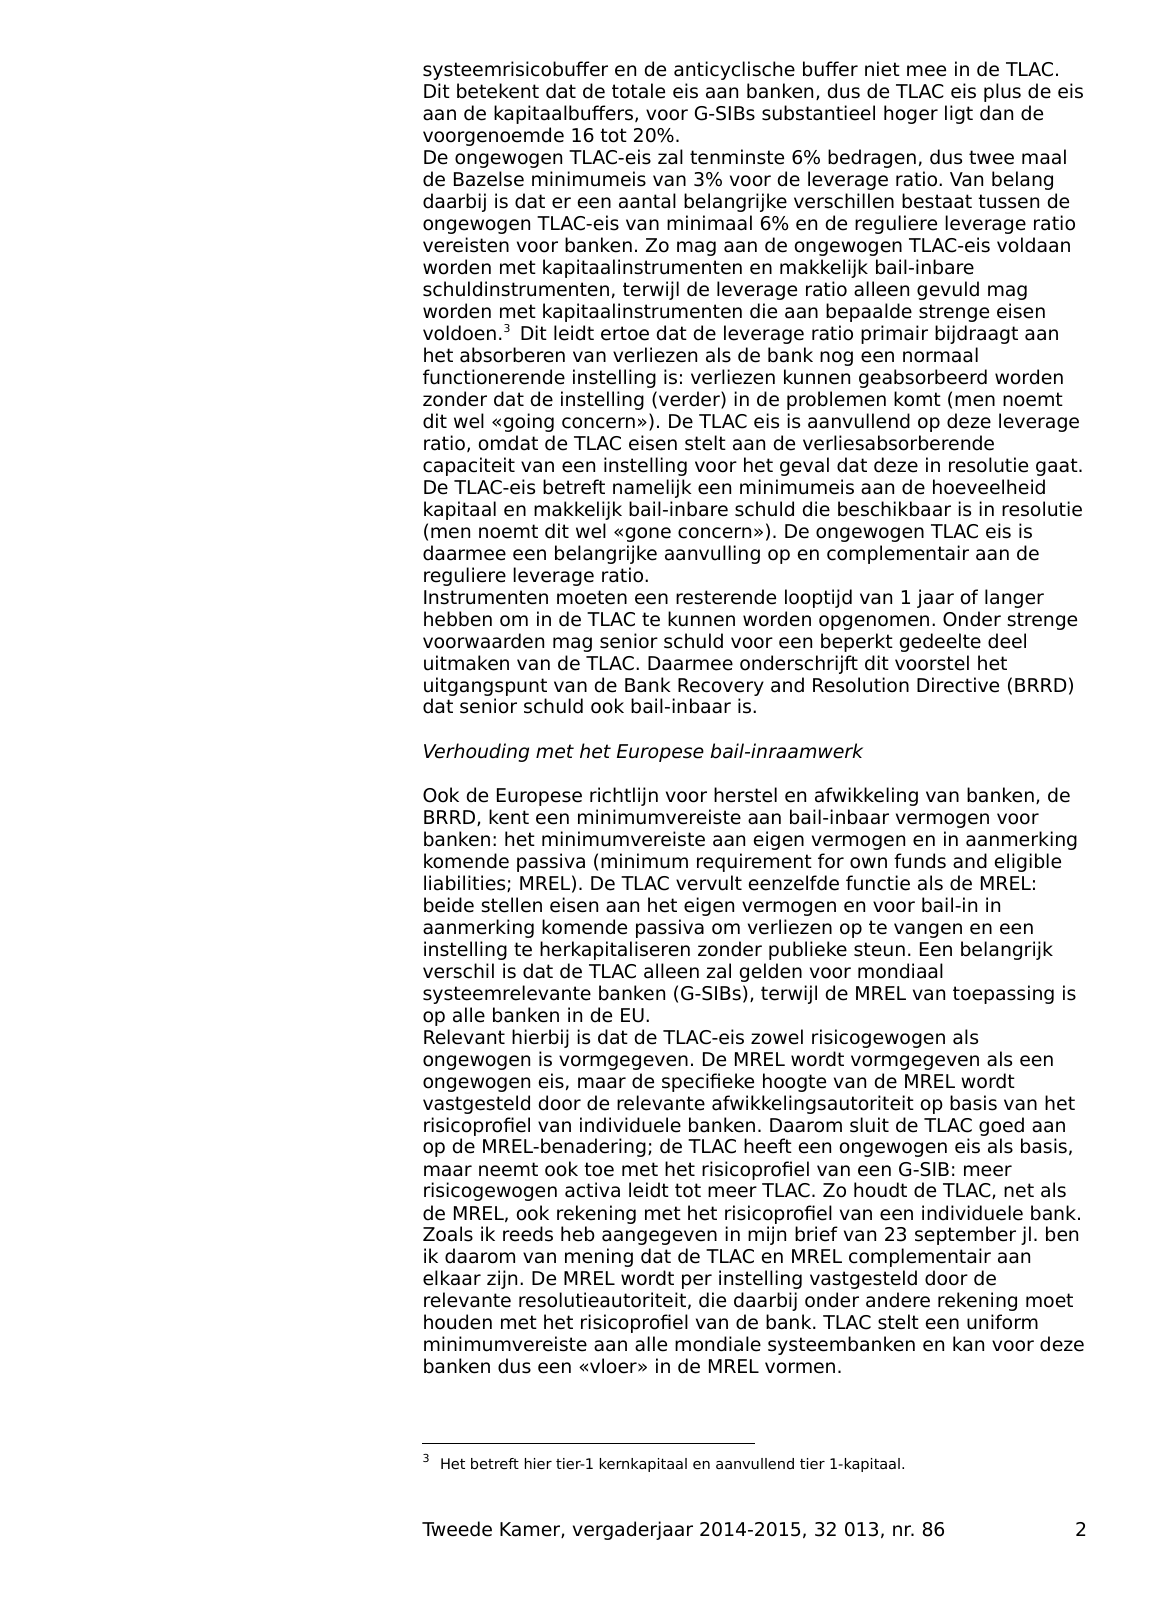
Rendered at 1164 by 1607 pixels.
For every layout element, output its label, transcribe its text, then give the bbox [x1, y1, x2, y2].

text De ongewogen TLAC-eis zal tenminste 6% bedragen, dus twee maal de Bazelse minimumeis van 3% voor de leverage ratio. Van belang daarbij is dat er een aantal belangrijke verschillen bestaat tussen de ongewogen TLAC-eis van minimaal 6% en de reguliere leverage ratio vereisten voor banken. Zo mag aan de ongewogen TLAC-eis voldaan worden met kapitaalinstrumenten en makkelijk bail-inbare schuldinstrumenten, terwijl de leverage ratio alleen gevuld mag worden met kapitaalinstrumenten die aan bepaalde strenge eisen voldoen. Dit leidt ertoe dat de leverage ratio primair bijdraagt aan het absorberen van verliezen als de bank nog een normaal functionerende instelling is: verliezen kunnen geabsorbeerd worden zonder dat de instelling (verder) in de problemen komt (men noemt dit wel «going concern»). De TLAC eis is aanvullend op deze leverage ratio, omdat de TLAC eisen stelt aan de verliesabsorberende capaciteit van een instelling voor het geval dat deze in resolutie gaat. De TLAC-eis betreft namelijk een minimumeis aan de hoeveelheid kapitaal en makkelijk bail-inbare schuld die beschikbaar is in resolutie (men noemt dit wel «gone concern»). De ongewogen TLAC eis is daarmee een belangrijke aanvulling op en complementair aan de reguliere leverage ratio. [422, 147, 1087, 587]
text Relevant hierbij is dat de TLAC-eis zowel risicogewogen als ongewogen is vormgegeven. De MREL wordt vormgegeven als een ongewogen eis, maar de specifieke hoogte van de MREL wordt vastgesteld door de relevante afwikkelingsautoriteit op basis van het risicoprofiel van individuele banken. Daarom sluit de TLAC goed aan op de MREL-benadering; de TLAC heeft een ongewogen eis als basis, maar neemt ook toe met het risicoprofiel van een G-SIB: meer risicogewogen activa leidt tot meer TLAC. Zo houdt de TLAC, net als de MREL, ook rekening met het risicoprofiel van een individuele bank. [422, 1027, 1087, 1224]
text systeemrisicobuffer en de anticyclische buffer niet mee in de TLAC. Dit betekent dat de totale eis aan banken, dus de TLAC eis plus de eis aan de kapitaalbuffers, voor G-SIBs substantieel hoger ligt dan de voorgenoemde 16 tot 20%. [422, 59, 1087, 147]
text Het betreft hier tier-1 kernkapitaal en aanvullend tier 1-kapitaal. [422, 1452, 1087, 1474]
text Zoals ik reeds heb aangegeven in mijn brief van 23 september jl. ben ik daarom van mening dat de TLAC en MREL complementair aan elkaar zijn. De MREL wordt per instelling vastgesteld door de relevante resolutieautoriteit, die daarbij onder andere rekening moet houden met het risicoprofiel van de bank. TLAC stelt een uniform minimumvereiste aan alle mondiale systeembanken en kan voor deze banken dus een «vloer» in de MREL vormen. [422, 1224, 1087, 1378]
subtitle Verhouding met het Europese bail-inraamwerk [422, 741, 1087, 763]
text Instrumenten moeten een resterende looptijd van 1 jaar of langer hebben om in de TLAC te kunnen worden opgenomen. Onder strenge voorwaarden mag senior schuld voor een beperkt gedeelte deel uitmaken van de TLAC. Daarmee onderschrijft dit voorstel het uitgangspunt van de Bank Recovery and Resolution Directive (BRRD) dat senior schuld ook bail-inbaar is. [422, 587, 1087, 718]
text Ook de Europese richtlijn voor herstel en afwikkeling van banken, de BRRD, kent een minimumvereiste aan bail-inbaar vermogen voor banken: het minimumvereiste aan eigen vermogen en in aanmerking komende passiva (minimum requirement for own funds and eligible liabilities; MREL). De TLAC vervult eenzelfde functie als de MREL: beide stellen eisen aan het eigen vermogen en voor bail-in in aanmerking komende passiva om verliezen op te vangen en een instelling te herkapitaliseren zonder publieke steun. Een belangrijk verschil is dat de TLAC alleen zal gelden voor mondiaal systeemrelevante banken (G-SIBs), terwijl de MREL van toepassing is op alle banken in de EU. [422, 785, 1087, 1027]
